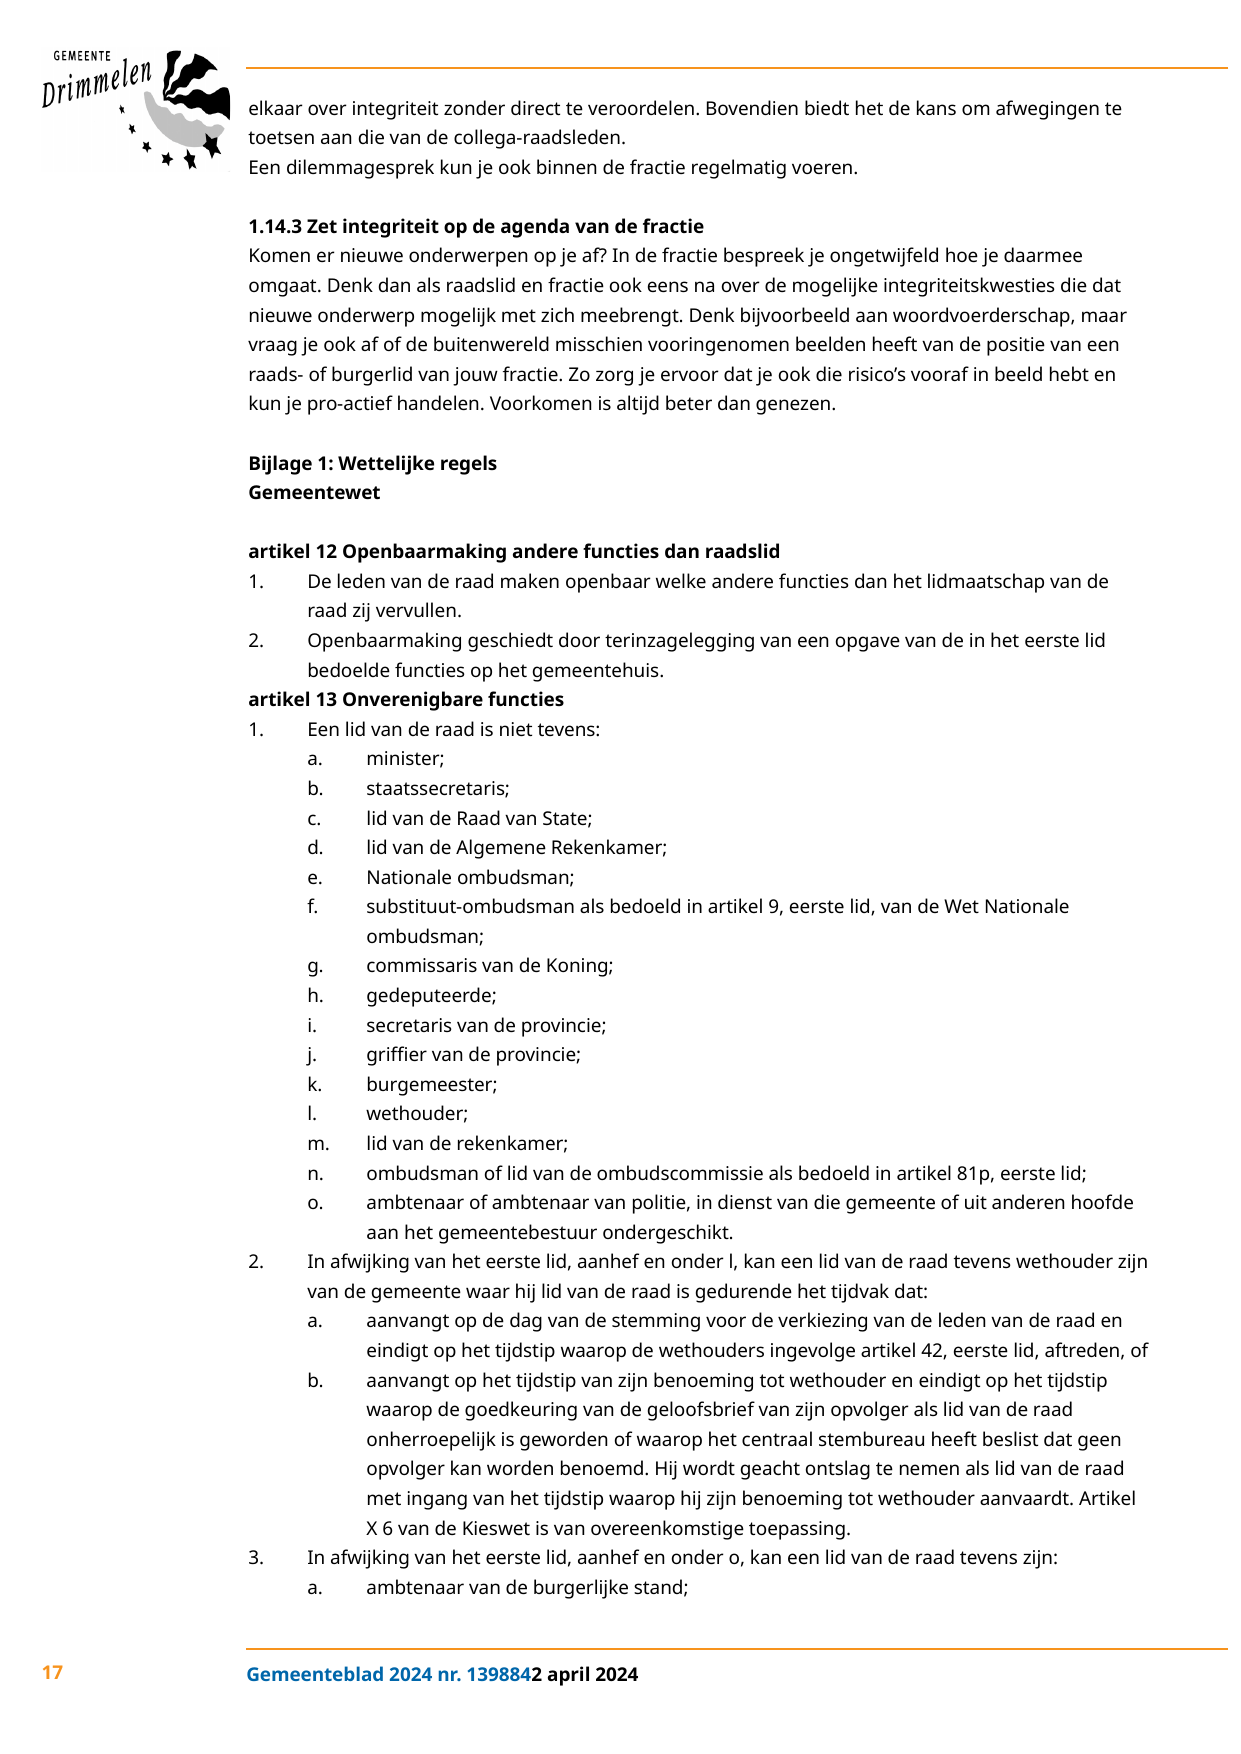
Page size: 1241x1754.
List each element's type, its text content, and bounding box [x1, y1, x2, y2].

list Een lid van de raad is niet tevens: [248, 716, 1152, 742]
list lid van de rekenkamer; [307, 1130, 1152, 1156]
list aanvangt op het tijdstip van zijn benoeming tot wethouder en eindigt op het tijdstip waarop de goedkeuring van de geloofsbrief van zijn opvolger als lid van de raad onherroepelijk is geworden of waarop het centraal stembureau heeft beslist dat geen opvolger kan worden benoemd. Hij wordt geacht ontslag te nemen als lid van de raad met ingang van het tijdstip waarop hij zijn benoeming tot wethouder aanvaardt. Artikel X 6 van de Kieswet is van overeenkomstige toepassing. [307, 1367, 1152, 1541]
list ambtenaar van de burgerlijke stand; [307, 1574, 1152, 1600]
list minister; [307, 746, 1152, 771]
list commissaris van de Koning; [307, 953, 1152, 978]
text Bijlage 1: Wettelijke regels [248, 450, 1152, 476]
list staatssecretaris; [307, 775, 1152, 801]
list Nationale ombudsman; [307, 864, 1152, 890]
text Gemeentewet [248, 479, 1152, 505]
text artikel 12 Openbaarmaking andere functies dan raadslid [248, 538, 1152, 564]
list In afwijking van het eerste lid, aanhef en onder l, kan een lid van de raad tevens wethouder zijn van de gemeente waar hij lid van de raad is gedurende het tijdvak dat: [248, 1248, 1152, 1304]
text Komen er nieuwe onderwerpen op je af? In de fractie bespreek je ongetwijfeld hoe je daarmee omgaat. Denk dan als raadslid en fractie ook eens na over de mogelijke integriteitskwesties die dat nieuwe onderwerp mogelijk met zich meebrengt. Denk bijvoorbeeld aan woordvoerderschap, maar vraag je ook af of de buitenwereld misschien vooringenomen beelden heeft van de positie van een raads- of burgerlid van jouw fractie. Zo zorg je ervoor dat je ook die risico’s vooraf in beeld hebt en kun je pro-actief handelen. Voorkomen is altijd beter dan genezen. [248, 243, 1152, 416]
list ambtenaar of ambtenaar van politie, in dienst van die gemeente of uit anderen hoofde aan het gemeentebestuur ondergeschikt. [307, 1189, 1152, 1245]
list ombudsman of lid van de ombudscommissie als bedoeld in artikel 81p, eerste lid; [307, 1160, 1152, 1186]
list wethouder; [307, 1101, 1152, 1126]
list griffier van de provincie; [307, 1041, 1152, 1067]
list aanvangt op de dag van de stemming voor de verkiezing van de leden van de raad en eindigt op het tijdstip waarop de wethouders ingevolge artikel 42, eerste lid, aftreden, of [307, 1308, 1152, 1363]
list substituut-ombudsman als bedoeld in artikel 9, eerste lid, van de Wet Nationale ombudsman; [307, 893, 1152, 949]
text artikel 13 Onverenigbare functies [248, 686, 1152, 712]
picture [41, 47, 231, 172]
list secretaris van de provincie; [307, 1012, 1152, 1038]
list gedeputeerde; [307, 982, 1152, 1008]
text 1.14.3 Zet integriteit op de agenda van de fractie [248, 213, 1152, 239]
list lid van de Raad van State; [307, 805, 1152, 831]
list burgemeester; [307, 1071, 1152, 1097]
text Een dilemmagesprek kun je ook binnen de fractie regelmatig voeren. [248, 154, 1152, 180]
list De leden van de raad maken openbaar welke andere functies dan het lidmaatschap van de raad zij vervullen. [248, 568, 1152, 623]
text elkaar over integriteit zonder direct te veroordelen. Bovendien biedt het de kans om afwegingen te toetsen aan die van de collega-raadsleden. [248, 95, 1152, 150]
list lid van de Algemene Rekenkamer; [307, 834, 1152, 860]
list In afwijking van het eerste lid, aanhef en onder o, kan een lid van de raad tevens zijn: [248, 1544, 1152, 1570]
list Openbaarmaking geschiedt door terinzagelegging van een opgave van de in het eerste lid bedoelde functies op het gemeentehuis. [248, 627, 1152, 683]
